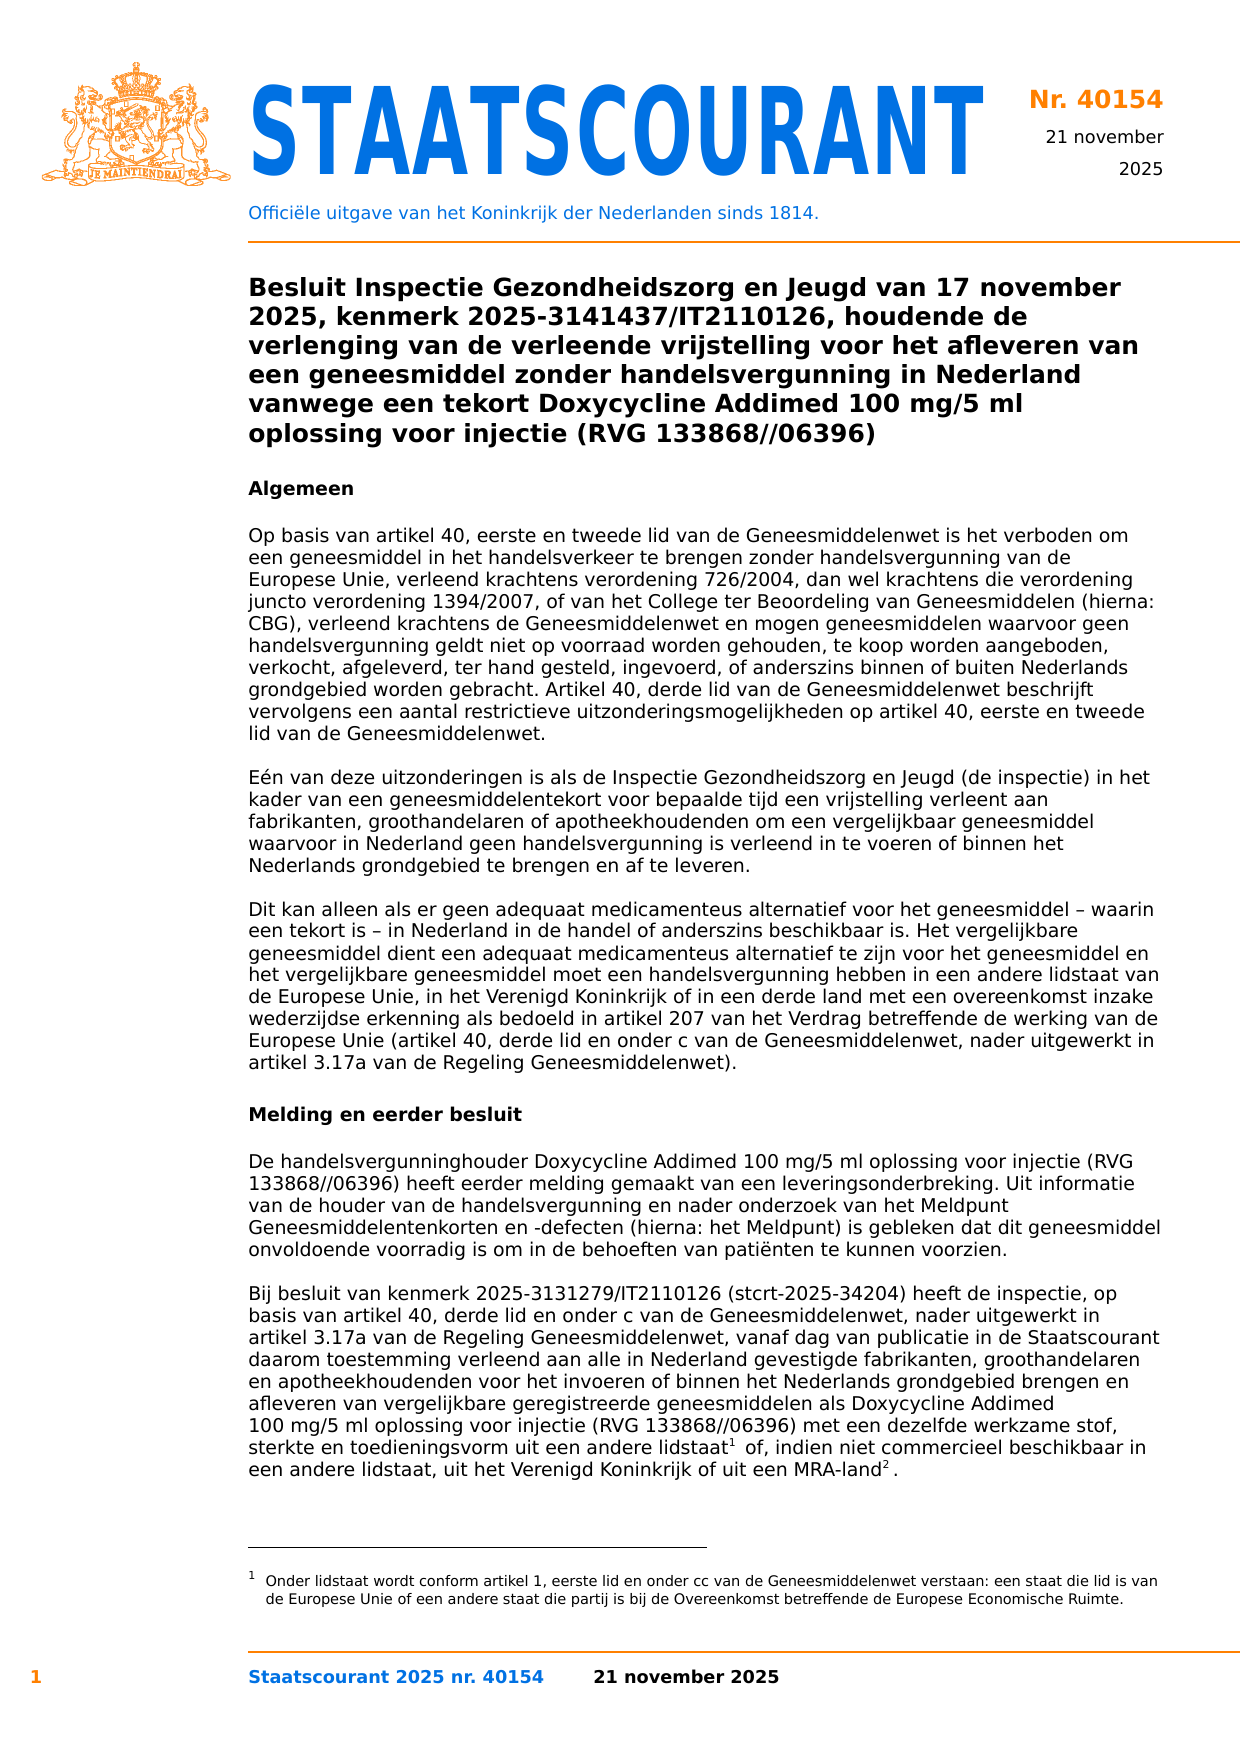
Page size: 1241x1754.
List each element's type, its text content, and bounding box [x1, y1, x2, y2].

table_cell 21 november [998, 121, 1240, 153]
subtitle Melding en eerder besluit [248, 1104, 1163, 1126]
table_header Nr. 40154 [998, 62, 1240, 121]
table_header [25, 62, 248, 241]
table_header STAATSCOURANT [248, 62, 998, 203]
table_cell 2025 [998, 153, 1240, 203]
text Onder lidstaat wordt conform artikel 1, eerste lid en onder cc van de Geneesmiddelenwet verstaan: een staat die lid is van de Europese Unie of een andere staat die partij is bij de Overeenkomst betreffende de Europese Economische Ruimte. [248, 1569, 1163, 1608]
picture [41, 62, 231, 186]
text Bij besluit van kenmerk 2025-3131279/IT2110126 (stcrt-2025-34204) heeft de inspectie, op basis van artikel 40, derde lid en onder c van de Geneesmiddelenwet, nader uitgewerkt in artikel 3.17a van de Regeling Geneesmiddelenwet, vanaf dag van publicatie in de Staatscourant daarom toestemming verleend aan alle in Nederland gevestigde fabrikanten, groothandelaren en apotheekhoudenden voor het invoeren of binnen het Nederlands grondgebied brengen en afleveren van vergelijkbare geregistreerde geneesmiddelen als Doxycycline Addimed 100 mg/5 ml oplossing voor injectie (RVG 133868//06396) met een dezelfde werkzame stof, sterkte en toedieningsvorm uit een andere lidstaat of, indien niet commercieel beschikbaar in een andere lidstaat, uit het Verenigd Koninkrijk of uit een MRA-land. [248, 1283, 1163, 1481]
subtitle Besluit Inspectie Gezondheidszorg en Jeugd van 17 november 2025, kenmerk 2025-3141437/IT2110126, houdende de verlenging van de verleende vrijstelling voor het afleveren van een geneesmiddel zonder handelsvergunning in Nederland vanwege een tekort Doxycycline Addimed 100 mg/5 ml oplossing voor injectie (RVG 133868//06396) [248, 273, 1163, 448]
text Eén van deze uitzonderingen is als de Inspectie Gezondheidszorg en Jeugd (de inspectie) in het kader van een geneesmiddelentekort voor bepaalde tijd een vrijstelling verleent aan fabrikanten, groothandelaren of apotheekhoudenden om een vergelijkbaar geneesmiddel waarvoor in Nederland geen handelsvergunning is verleend in te voeren of binnen het Nederlands grondgebied te brengen en af te leveren. [248, 767, 1163, 877]
text Op basis van artikel 40, eerste en tweede lid van de Geneesmiddelenwet is het verboden om een geneesmiddel in het handelsverkeer te brengen zonder handelsvergunning van de Europese Unie, verleend krachtens verordening 726/2004, dan wel krachtens die verordening juncto verordening 1394/2007, of van het College ter Beoordeling van Geneesmiddelen (hierna: CBG), verleend krachtens de Geneesmiddelenwet en mogen geneesmiddelen waarvoor geen handelsvergunning geldt niet op voorraad worden gehouden, te koop worden aangeboden, verkocht, afgeleverd, ter hand gesteld, ingevoerd, of anderszins binnen of buiten Nederlands grondgebied worden gebracht. Artikel 40, derde lid van de Geneesmiddelenwet beschrijft vervolgens een aantal restrictieve uitzonderingsmogelijkheden op artikel 40, eerste en tweede lid van de Geneesmiddelenwet. [248, 525, 1163, 745]
table_cell Officiële uitgave van het Koninkrijk der Nederlanden sinds 1814. [248, 203, 1240, 241]
text Dit kan alleen als er geen adequaat medicamenteus alternatief voor het geneesmiddel – waarin een tekort is – in Nederland in de handel of anderszins beschikbaar is. Het vergelijkbare geneesmiddel dient een adequaat medicamenteus alternatief te zijn voor het geneesmiddel en het vergelijkbare geneesmiddel moet een handelsvergunning hebben in een andere lidstaat van de Europese Unie, in het Verenigd Koninkrijk of in een derde land met een overeenkomst inzake wederzijdse erkenning als bedoeld in artikel 207 van het Verdrag betreffende de werking van de Europese Unie (artikel 40, derde lid en onder c van de Geneesmiddelenwet, nader uitgewerkt in artikel 3.17a van de Regeling Geneesmiddelenwet). [248, 898, 1163, 1074]
text De handelsvergunninghouder Doxycycline Addimed 100 mg/5 ml oplossing voor injectie (RVG 133868//06396) heeft eerder melding gemaakt van een leveringsonderbreking. Uit informatie van de houder van de handelsvergunning en nader onderzoek van het Meldpunt Geneesmiddelentenkorten en -defecten (hierna: het Meldpunt) is gebleken dat dit geneesmiddel onvoldoende voorradig is om in de behoeften van patiënten te kunnen voorzien. [248, 1151, 1163, 1261]
subtitle Algemeen [248, 478, 1163, 500]
